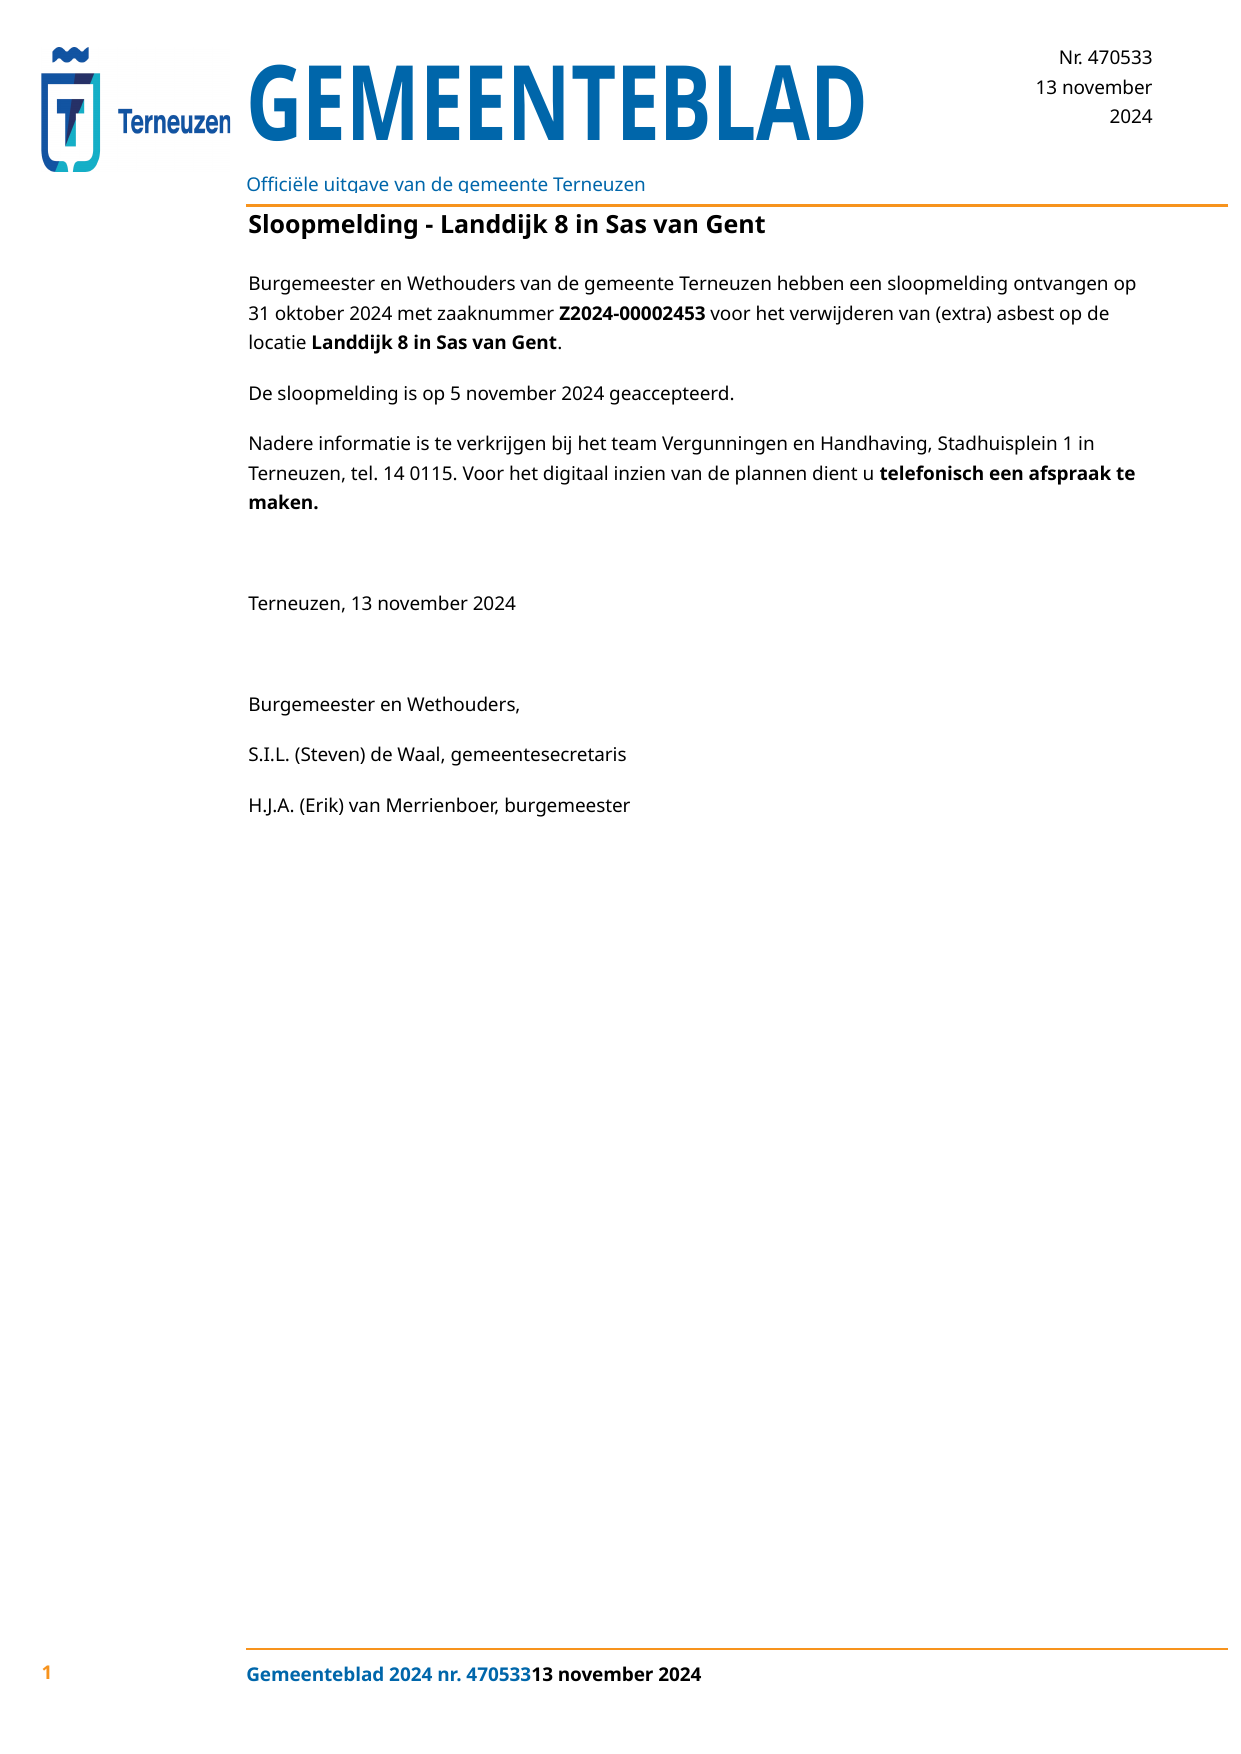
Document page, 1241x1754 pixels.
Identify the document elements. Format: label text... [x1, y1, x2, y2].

text S.I.L. (Steven) de Waal, gemeentesecretaris [248, 742, 1152, 767]
text De sloopmelding is op 5 november 2024 geaccepteerd. [248, 380, 1152, 406]
text Burgemeester en Wethouders, [248, 691, 1152, 717]
picture [41, 47, 231, 172]
text H.J.A. (Erik) van Merrienboer, burgemeester [248, 792, 1152, 818]
text Sloopmelding - Landdijk 8 in Sas van Gent [248, 207, 1152, 241]
text Nadere informatie is te verkrijgen bij het team Vergunningen en Handhaving, Stadhuisplein 1 in Terneuzen, tel. 14 0115. Voor het digitaal inzien van de plannen dient u telefonisch een afspraak te maken. [248, 430, 1152, 515]
text Terneuzen, 13 november 2024 [248, 590, 1152, 616]
text Burgemeester en Wethouders van de gemeente Terneuzen hebben een sloopmelding ontvangen op 31 oktober 2024 met zaaknummer Z2024-00002453 voor het verwijderen van (extra) asbest op de locatie Landdijk 8 in Sas van Gent. [248, 270, 1152, 355]
